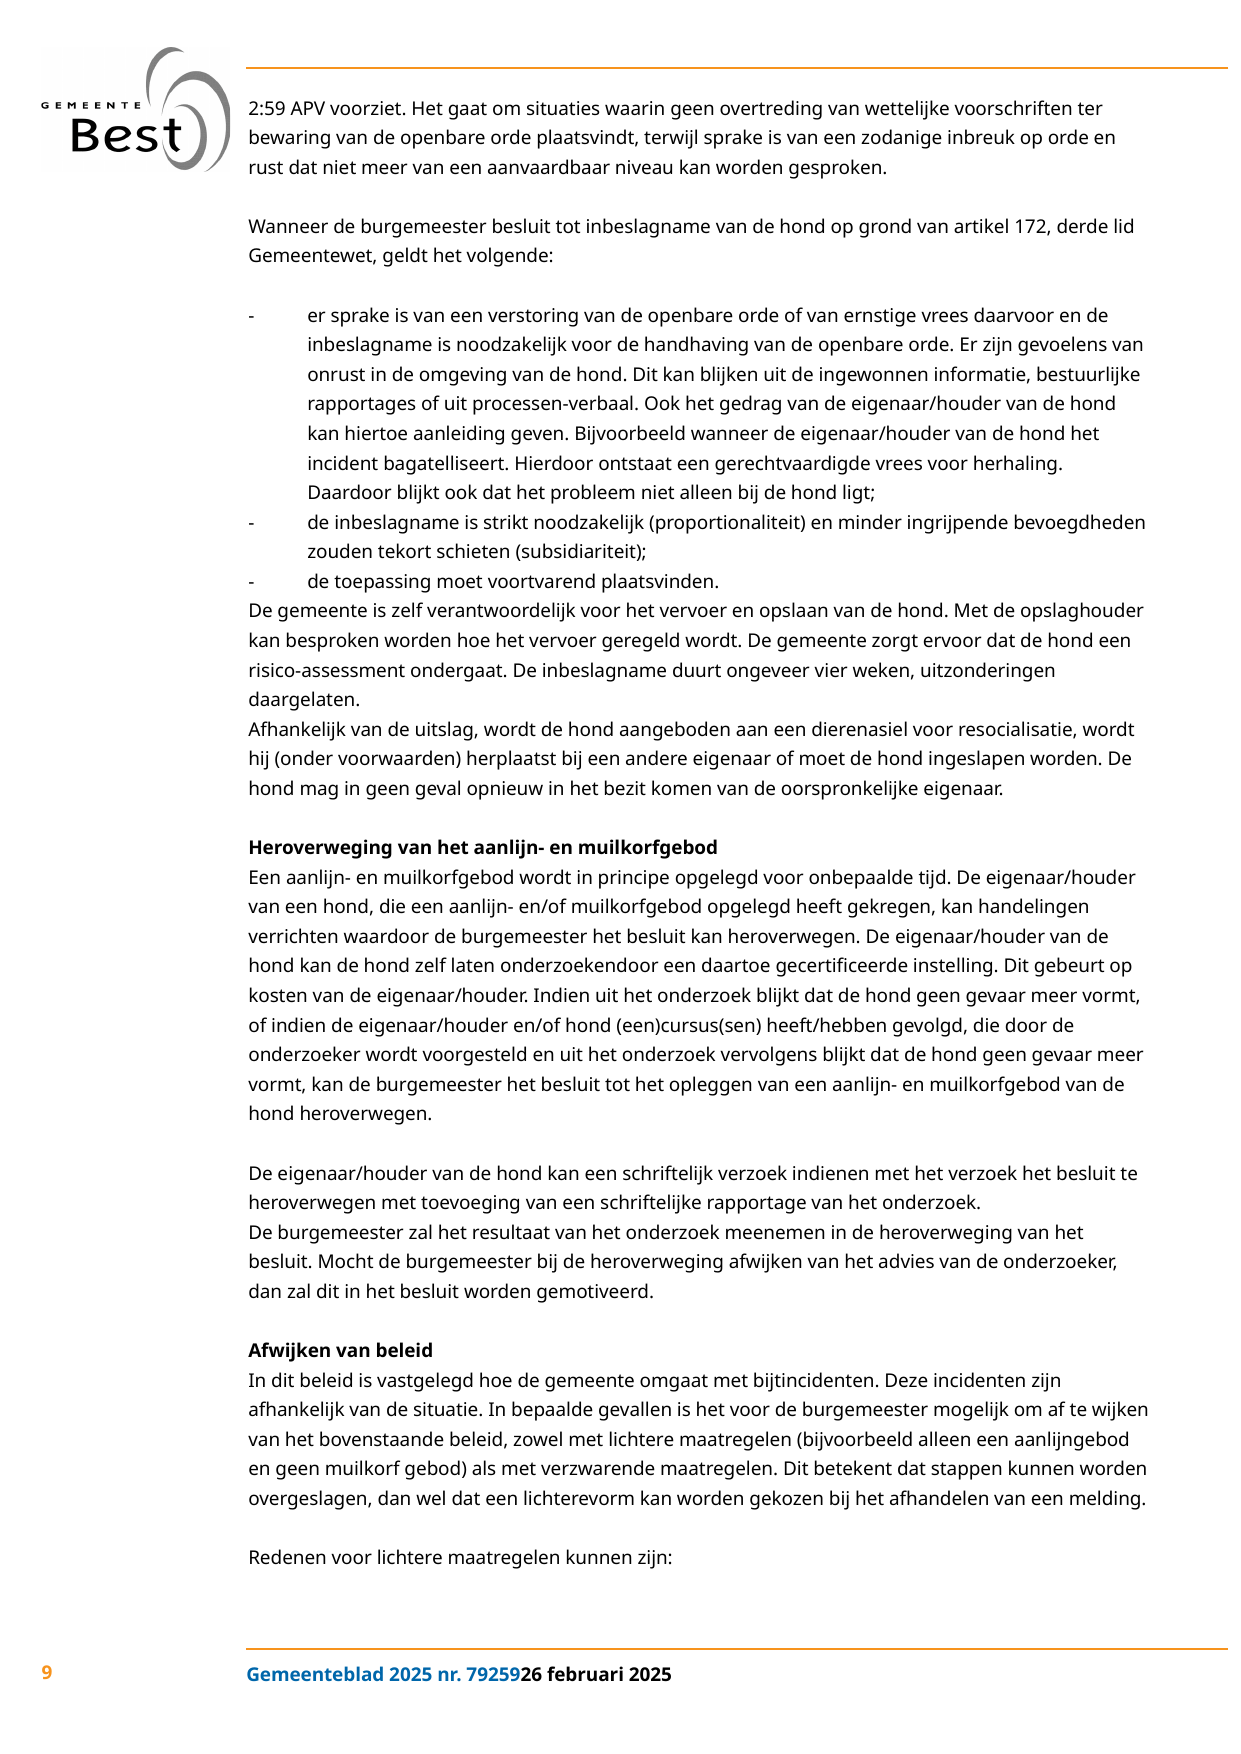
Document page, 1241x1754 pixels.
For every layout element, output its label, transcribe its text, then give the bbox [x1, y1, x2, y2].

text 2:59 APV voorziet. Het gaat om situaties waarin geen overtreding van wettelijke voorschriften ter bewaring van de openbare orde plaatsvindt, terwijl sprake is van een zodanige inbreuk op orde en rust dat niet meer van een aanvaardbaar niveau kan worden gesproken. [248, 95, 1152, 180]
text Een aanlijn- en muilkorfgebod wordt in principe opgelegd voor onbepaalde tijd. De eigenaar/houder van een hond, die een aanlijn- en/of muilkorfgebod opgelegd heeft gekregen, kan handelingen verrichten waardoor de burgemeester het besluit kan heroverwegen. De eigenaar/houder van de hond kan de hond zelf laten onderzoekendoor een daartoe gecertificeerde instelling. Dit gebeurt op kosten van de eigenaar/houder. Indien uit het onderzoek blijkt dat de hond geen gevaar meer vormt, of indien de eigenaar/houder en/of hond (een)cursus(sen) heeft/hebben gevolgd, die door de onderzoeker wordt voorgesteld en uit het onderzoek vervolgens blijkt dat de hond geen gevaar meer vormt, kan de burgemeester het besluit tot het opleggen van een aanlijn- en muilkorfgebod van de hond heroverwegen. [248, 864, 1152, 1126]
text Wanneer de burgemeester besluit tot inbeslagname van de hond op grond van artikel 172, derde lid Gemeentewet, geldt het volgende: [248, 213, 1152, 268]
text De burgemeester zal het resultaat van het onderzoek meenemen in de heroverweging van het besluit. Mocht de burgemeester bij de heroverweging afwijken van het advies van de onderzoeker, dan zal dit in het besluit worden gemotiveerd. [248, 1219, 1152, 1304]
picture [41, 47, 231, 172]
text Afwijken van beleid [248, 1337, 1152, 1363]
text In dit beleid is vastgelegd hoe de gemeente omgaat met bijtincidenten. Deze incidenten zijn afhankelijk van de situatie. In bepaalde gevallen is het voor de burgemeester mogelijk om af te wijken van het bovenstaande beleid, zowel met lichtere maatregelen (bijvoorbeeld alleen een aanlijngebod en geen muilkorf gebod) als met verzwarende maatregelen. Dit betekent dat stappen kunnen worden overgeslagen, dan wel dat een lichterevorm kan worden gekozen bij het afhandelen van een melding. [248, 1367, 1152, 1511]
text Heroverweging van het aanlijn- en muilkorfgebod [248, 834, 1152, 860]
text De eigenaar/houder van de hond kan een schriftelijk verzoek indienen met het verzoek het besluit te heroverwegen met toevoeging van een schriftelijke rapportage van het onderzoek. [248, 1160, 1152, 1215]
text Redenen voor lichtere maatregelen kunnen zijn: [248, 1544, 1152, 1570]
text Afhankelijk van de uitslag, wordt de hond aangeboden aan een dierenasiel voor resocialisatie, wordt hij (onder voorwaarden) herplaatst bij een andere eigenaar of moet de hond ingeslapen worden. De hond mag in geen geval opnieuw in het bezit komen van de oorspronkelijke eigenaar. [248, 716, 1152, 801]
list de toepassing moet voortvarend plaatsvinden. [248, 568, 1152, 594]
list de inbeslagname is strikt noodzakelijk (proportionaliteit) en minder ingrijpende bevoegdheden zouden tekort schieten (subsidiariteit); [248, 509, 1152, 564]
text De gemeente is zelf verantwoordelijk voor het vervoer en opslaan van de hond. Met de opslaghouder kan besproken worden hoe het vervoer geregeld wordt. De gemeente zorgt ervoor dat de hond een risico-assessment ondergaat. De inbeslagname duurt ongeveer vier weken, uitzonderingen daargelaten. [248, 598, 1152, 712]
list er sprake is van een verstoring van de openbare orde of van ernstige vrees daarvoor en de inbeslagname is noodzakelijk voor de handhaving van de openbare orde. Er zijn gevoelens van onrust in de omgeving van de hond. Dit kan blijken uit de ingewonnen informatie, bestuurlijke rapportages of uit processen-verbaal. Ook het gedrag van de eigenaar/houder van de hond kan hiertoe aanleiding geven. Bijvoorbeeld wanneer de eigenaar/houder van de hond het incident bagatelliseert. Hierdoor ontstaat een gerechtvaardigde vrees voor herhaling. Daardoor blijkt ook dat het probleem niet alleen bij de hond ligt; [248, 302, 1152, 505]
